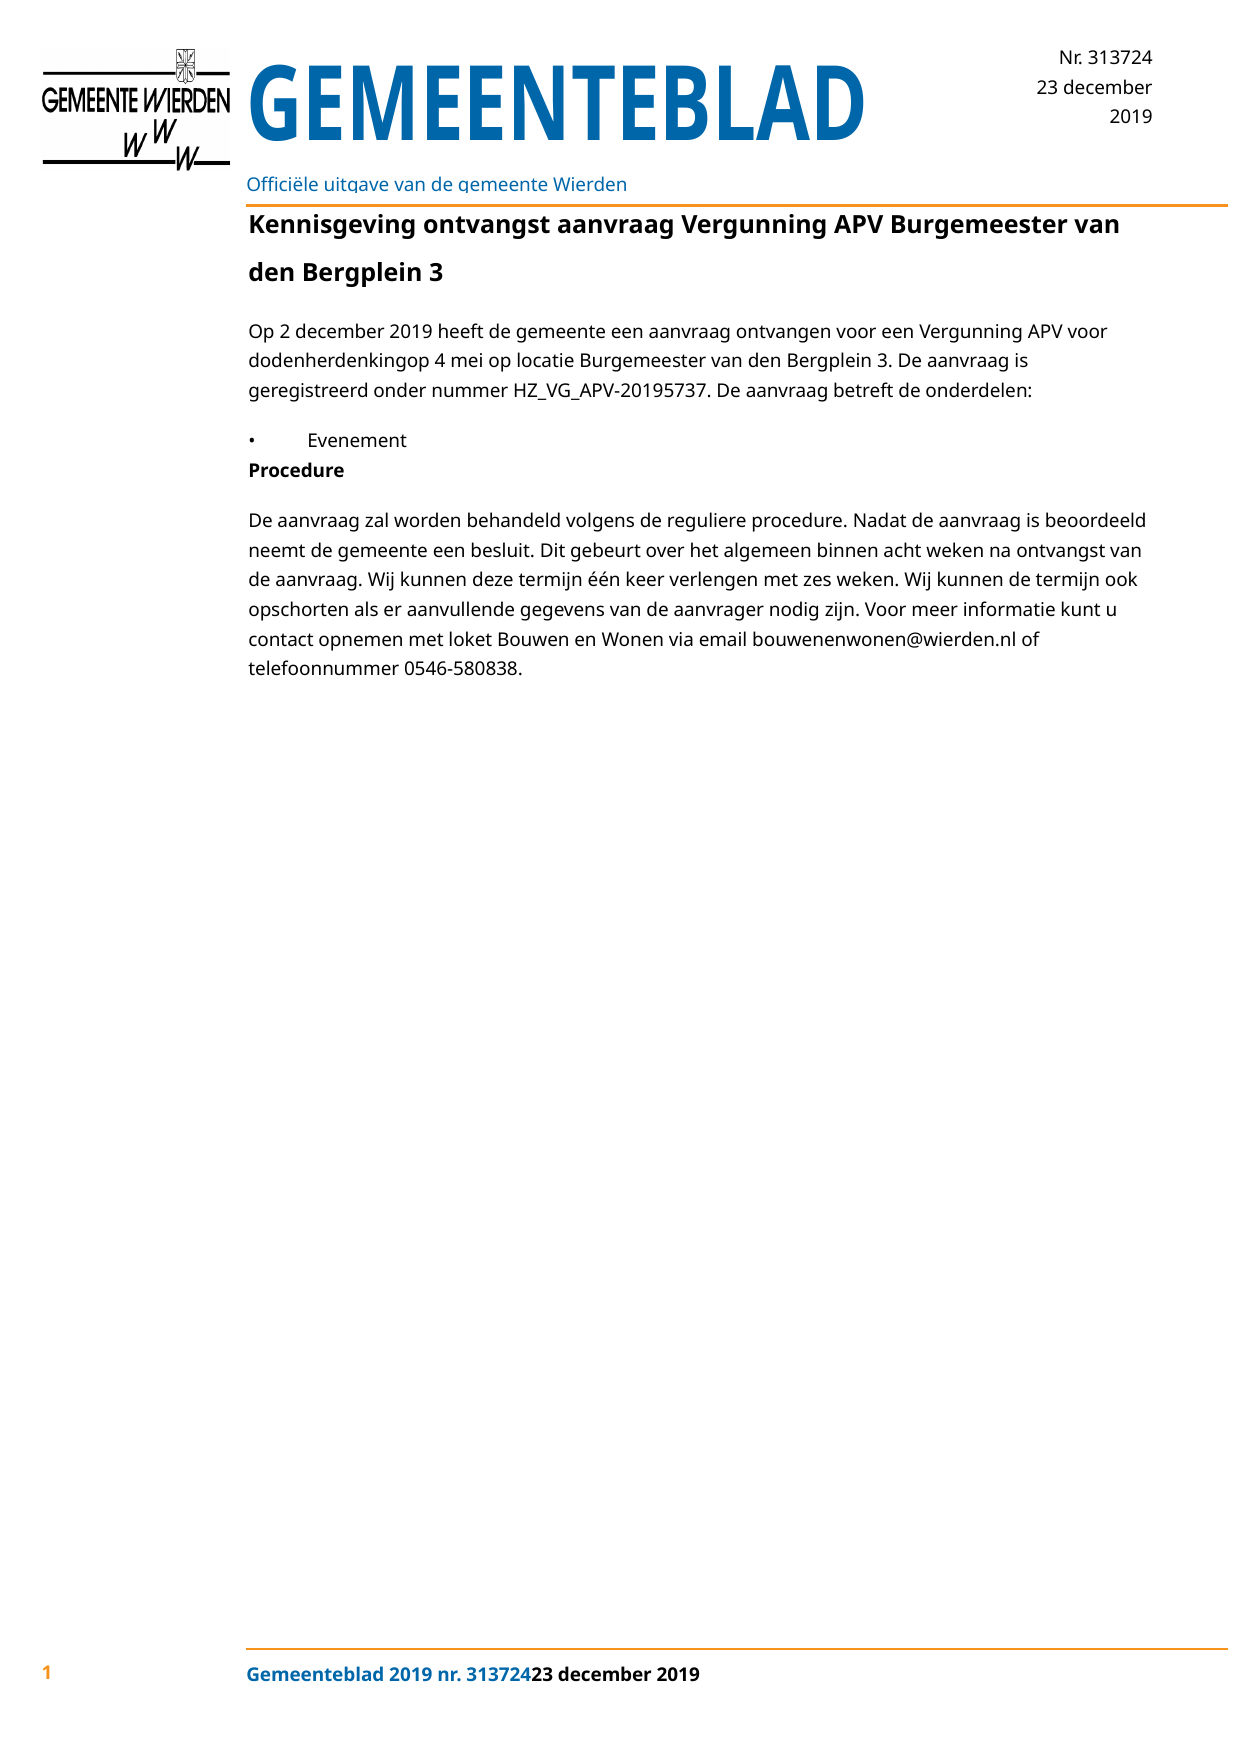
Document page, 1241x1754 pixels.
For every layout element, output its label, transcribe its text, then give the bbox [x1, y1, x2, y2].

picture [41, 47, 231, 172]
text Kennisgeving ontvangst aanvraag Vergunning APV Burgemeester van den Bergplein 3 [248, 207, 1152, 288]
text De aanvraag zal worden behandeld volgens de reguliere procedure. Nadat de aanvraag is beoordeeld neemt de gemeente een besluit. Dit gebeurt over het algemeen binnen acht weken na ontvangst van de aanvraag. Wij kunnen deze termijn één keer verlengen met zes weken. Wij kunnen de termijn ook opschorten als er aanvullende gegevens van de aanvrager nodig zijn. Voor meer informatie kunt u contact opnemen met loket Bouwen en Wonen via email bouwenenwonen@wierden.nl of telefoonnummer 0546-580838. [248, 507, 1152, 681]
list Evenement [248, 427, 1152, 453]
text Op 2 december 2019 heeft de gemeente een aanvraag ontvangen voor een Vergunning APV voor dodenherdenkingop 4 mei op locatie Burgemeester van den Bergplein 3. De aanvraag is geregistreerd onder nummer HZ_VG_APV-20195737. De aanvraag betreft de onderdelen: [248, 318, 1152, 403]
text Procedure [248, 457, 1152, 483]
